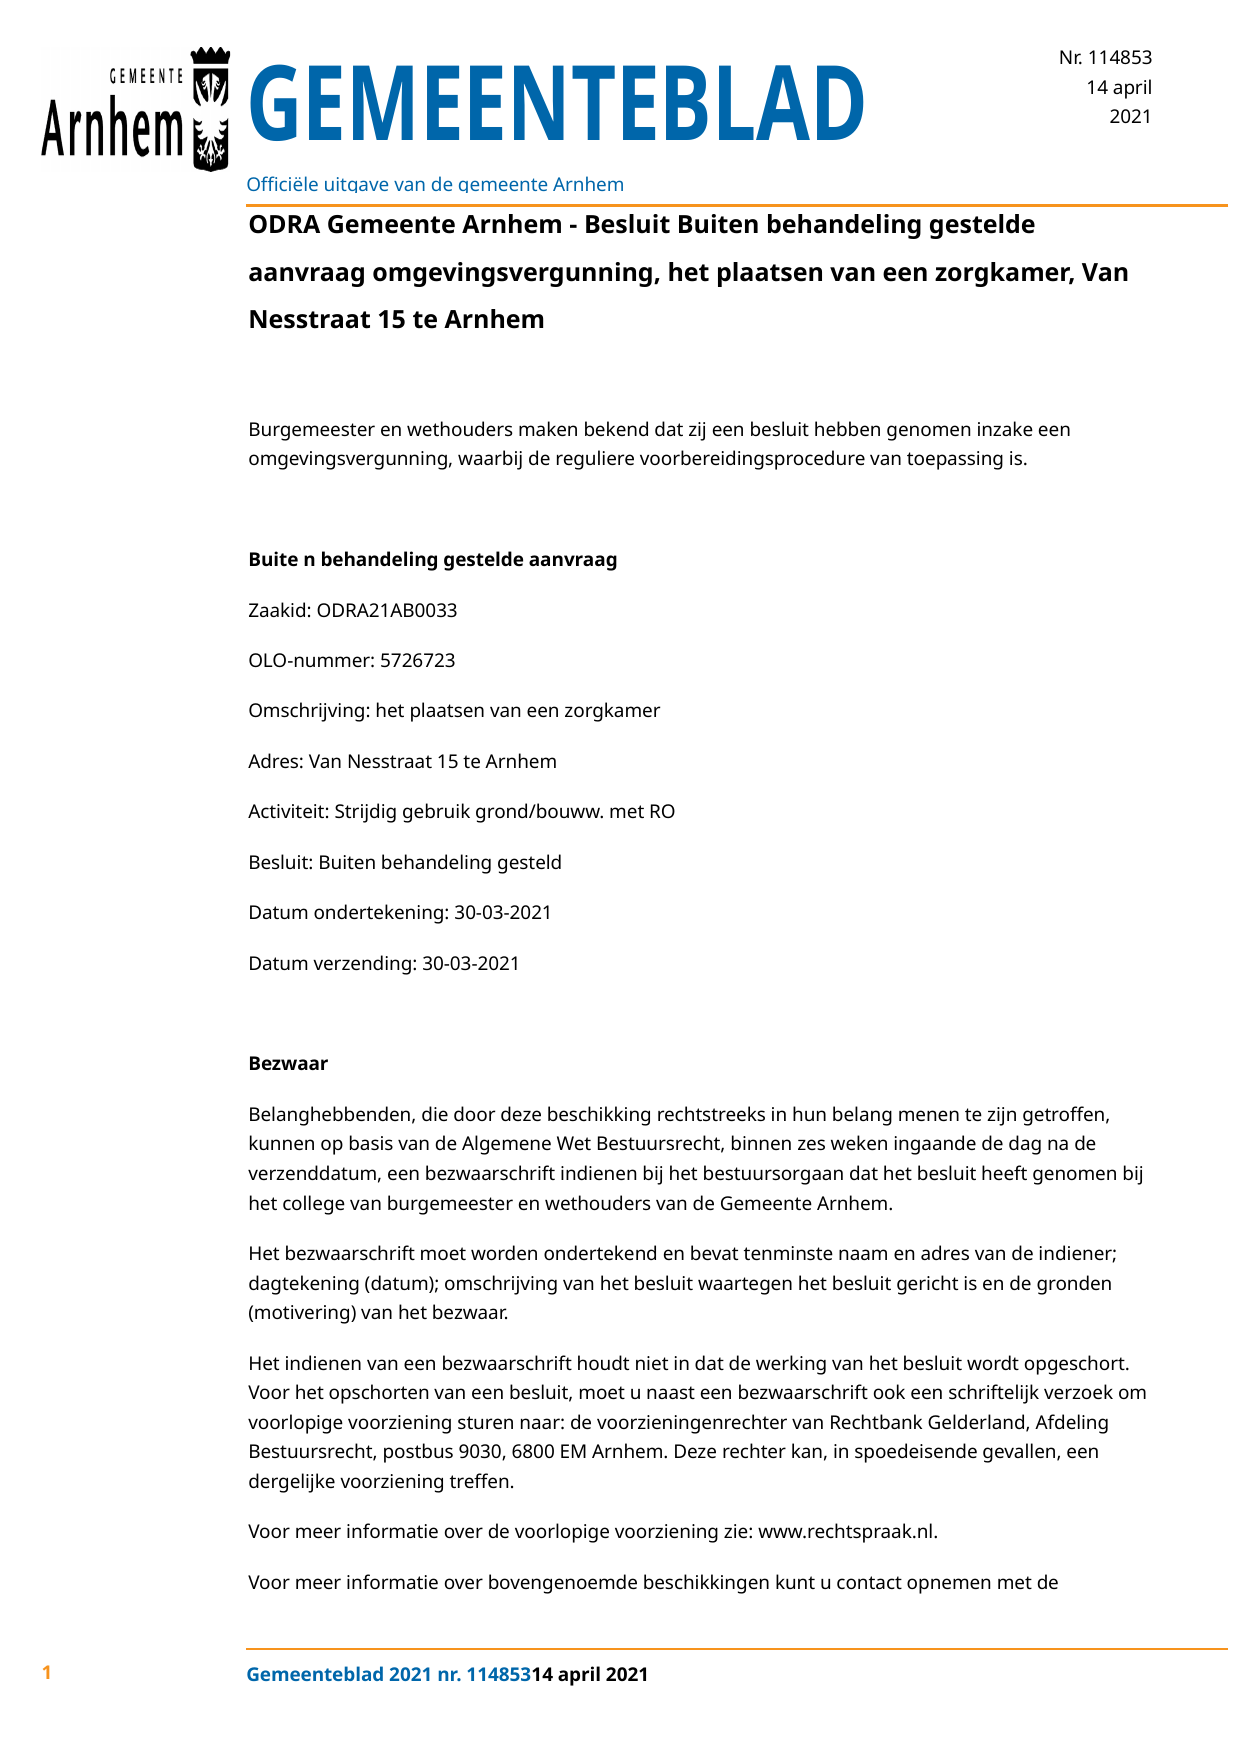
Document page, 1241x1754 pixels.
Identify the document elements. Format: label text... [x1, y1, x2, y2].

text Het bezwaarschrift moet worden ondertekend en bevat tenminste naam en adres van de indiener; dagtekening (datum); omschrijving van het besluit waartegen het besluit gericht is en de gronden (motivering) van het bezwaar. [248, 1240, 1152, 1325]
text Datum verzending: 30-03-2021 [248, 950, 1152, 975]
text Belanghebbenden, die door deze beschikking rechtstreeks in hun belang menen te zijn getroffen, kunnen op basis van de Algemene Wet Bestuursrecht, binnen zes weken ingaande de dag na de verzenddatum, een bezwaarschrift indienen bij het bestuursorgaan dat het besluit heeft genomen bij het college van burgemeester en wethouders van de Gemeente Arnhem. [248, 1101, 1152, 1215]
text Datum ondertekening: 30-03-2021 [248, 899, 1152, 925]
text Voor meer informatie over bovengenoemde beschikkingen kunt u contact opnemen met de [248, 1569, 1152, 1594]
text Omschrijving: het plaatsen van een zorgkamer [248, 698, 1152, 723]
text Besluit: Buiten behandeling gesteld [248, 849, 1152, 874]
text ODRA Gemeente Arnhem - Besluit Buiten behandeling gestelde aanvraag omgevingsvergunning, het plaatsen van een zorgkamer, Van Nesstraat 15 te Arnhem [248, 207, 1152, 336]
text Adres: Van Nesstraat 15 te Arnhem [248, 748, 1152, 774]
picture [41, 47, 231, 172]
text Voor meer informatie over de voorlopige voorziening zie: www.rechtspraak.nl. [248, 1518, 1152, 1544]
text Het indienen van een bezwaarschrift houdt niet in dat de werking van het besluit wordt opgeschort. Voor het opschorten van een besluit, moet u naast een bezwaarschrift ook een schriftelijk verzoek om voorlopige voorziening sturen naar: de voorzieningenrechter van Rechtbank Gelderland, Afdeling Bestuursrecht, postbus 9030, 6800 EM Arnhem. Deze rechter kan, in spoedeisende gevallen, een dergelijke voorziening treffen. [248, 1350, 1152, 1494]
text Buite n behandeling gestelde aanvraag [248, 546, 1152, 572]
text Burgemeester en wethouders maken bekend dat zij een besluit hebben genomen inzake een omgevingsvergunning, waarbij de reguliere voorbereidingsprocedure van toepassing is. [248, 416, 1152, 471]
text OLO-nummer: 5726723 [248, 647, 1152, 673]
text Zaakid: ODRA21AB0033 [248, 597, 1152, 622]
text Bezwaar [248, 1051, 1152, 1076]
text Activiteit: Strijdig gebruik grond/bouww. met RO [248, 798, 1152, 824]
